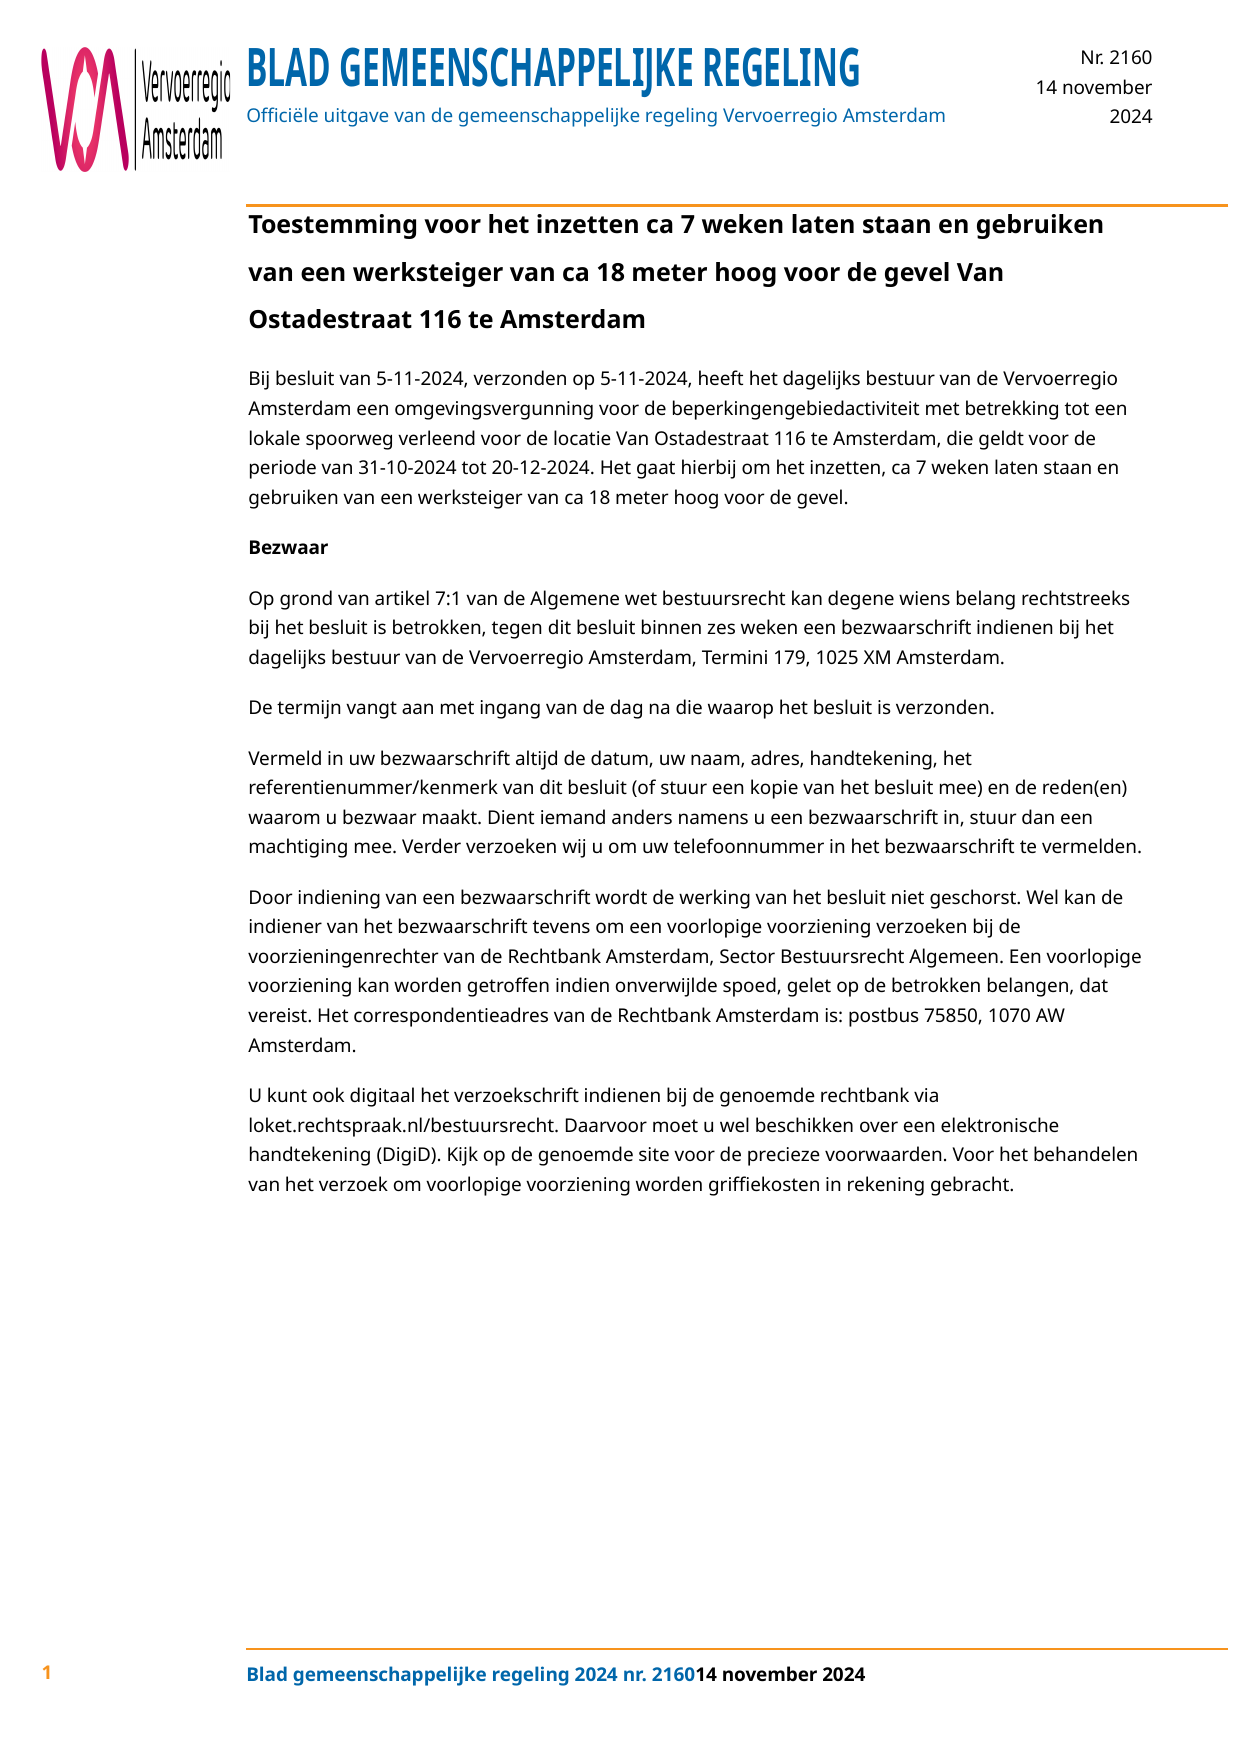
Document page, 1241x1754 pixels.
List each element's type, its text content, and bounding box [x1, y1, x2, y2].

picture [41, 47, 231, 172]
text Door indiening van een bezwaarschrift wordt de werking van het besluit niet geschorst. Wel kan de indiener van het bezwaarschrift tevens om een voorlopige voorziening verzoeken bij de voorzieningenrechter van de Rechtbank Amsterdam, Sector Bestuursrecht Algemeen. Een voorlopige voorziening kan worden getroffen indien onverwijlde spoed, gelet op de betrokken belangen, dat vereist. Het correspondentieadres van de Rechtbank Amsterdam is: postbus 75850, 1070 AW Amsterdam. [248, 884, 1152, 1057]
text Op grond van artikel 7:1 van de Algemene wet bestuursrecht kan degene wiens belang rechtstreeks bij het besluit is betrokken, tegen dit besluit binnen zes weken een bezwaarschrift indienen bij het dagelijks bestuur van de Vervoerregio Amsterdam, Termini 179, 1025 XM Amsterdam. [248, 585, 1152, 669]
text Bezwaar [248, 534, 1152, 560]
text Vermeld in uw bezwaarschrift altijd de datum, uw naam, adres, handtekening, het referentienummer/kenmerk van dit besluit (of stuur een kopie van het besluit mee) en de reden(en) waarom u bezwaar maakt. Dient iemand anders namens u een bezwaarschrift in, stuur dan een machtiging mee. Verder verzoeken wij u om uw telefoonnummer in het bezwaarschrift te vermelden. [248, 745, 1152, 859]
text Bij besluit van 5-11-2024, verzonden op 5-11-2024, heeft het dagelijks bestuur van de Vervoerregio Amsterdam een omgevingsvergunning voor de beperkingengebiedactiviteit met betrekking tot een lokale spoorweg verleend voor de locatie Van Ostadestraat 116 te Amsterdam, die geldt voor de periode van 31-10-2024 tot 20-12-2024. Het gaat hierbij om het inzetten, ca 7 weken laten staan en gebruiken van een werksteiger van ca 18 meter hoog voor de gevel. [248, 366, 1152, 509]
text Toestemming voor het inzetten ca 7 weken laten staan en gebruiken van een werksteiger van ca 18 meter hoog voor de gevel Van Ostadestraat 116 te Amsterdam [248, 207, 1152, 336]
text U kunt ook digitaal het verzoekschrift indienen bij de genoemde rechtbank via loket.rechtspraak.nl/bestuursrecht. Daarvoor moet u wel beschikken over een elektronische handtekening (DigiD). Kijk op de genoemde site voor de precieze voorwaarden. Voor het behandelen van het verzoek om voorlopige voorziening worden griffiekosten in rekening gebracht. [248, 1082, 1152, 1197]
text De termijn vangt aan met ingang van de dag na die waarop het besluit is verzonden. [248, 694, 1152, 720]
